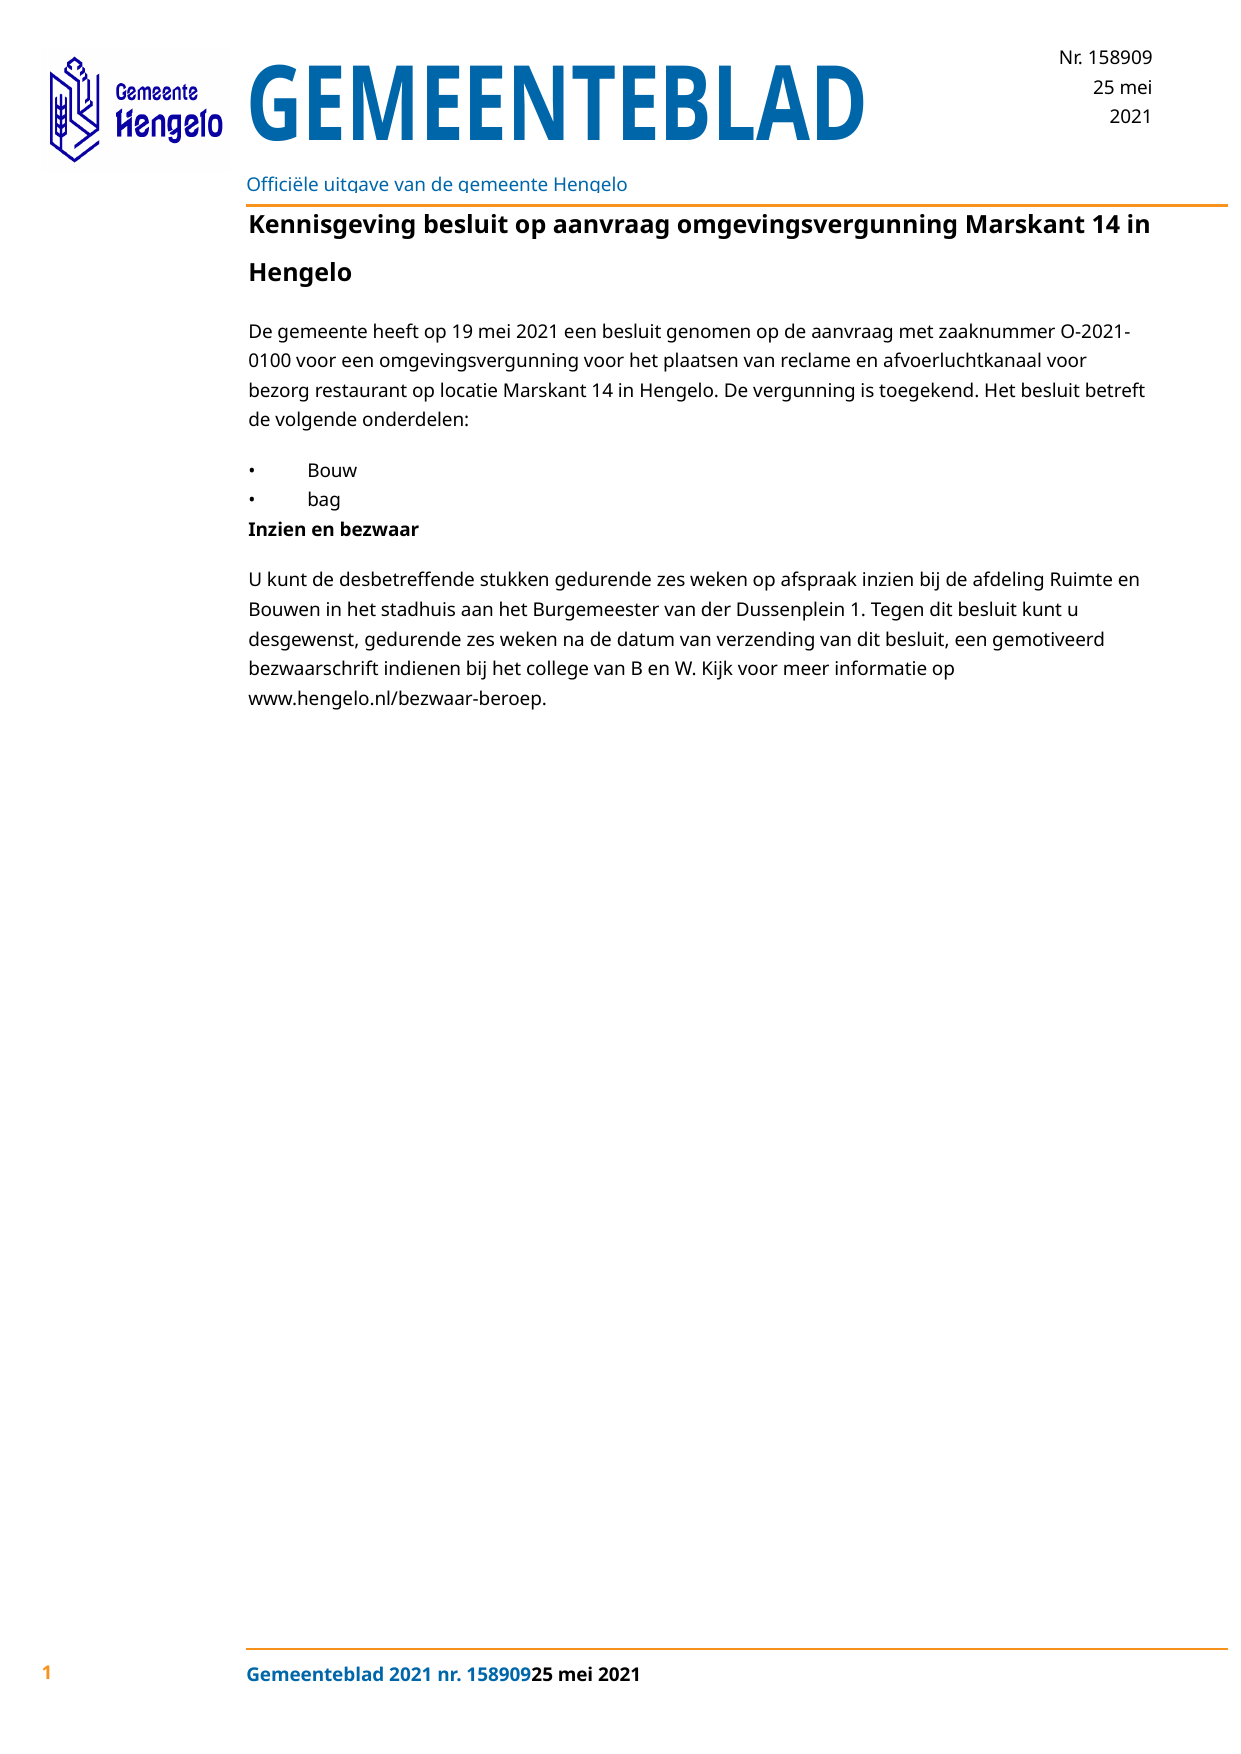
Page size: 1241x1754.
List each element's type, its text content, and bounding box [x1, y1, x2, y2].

text De gemeente heeft op 19 mei 2021 een besluit genomen op de aanvraag met zaaknummer O-2021-0100 voor een omgevingsvergunning voor het plaatsen van reclame en afvoerluchtkanaal voor bezorg restaurant op locatie Marskant 14 in Hengelo. De vergunning is toegekend. Het besluit betreft de volgende onderdelen: [248, 318, 1152, 432]
list bag [248, 487, 1152, 512]
text Kennisgeving besluit op aanvraag omgevingsvergunning Marskant 14 in Hengelo [248, 207, 1152, 288]
text U kunt de desbetreffende stukken gedurende zes weken op afspraak inzien bij de afdeling Ruimte en Bouwen in het stadhuis aan het Burgemeester van der Dussenplein 1. Tegen dit besluit kunt u desgewenst, gedurende zes weken na de datum van verzending van dit besluit, een gemotiveerd bezwaarschrift indienen bij het college van B en W. Kijk voor meer informatie op www.hengelo.nl/bezwaar-beroep. [248, 567, 1152, 711]
text Inzien en bezwaar [248, 516, 1152, 542]
list Bouw [248, 457, 1152, 483]
picture [41, 47, 231, 172]
